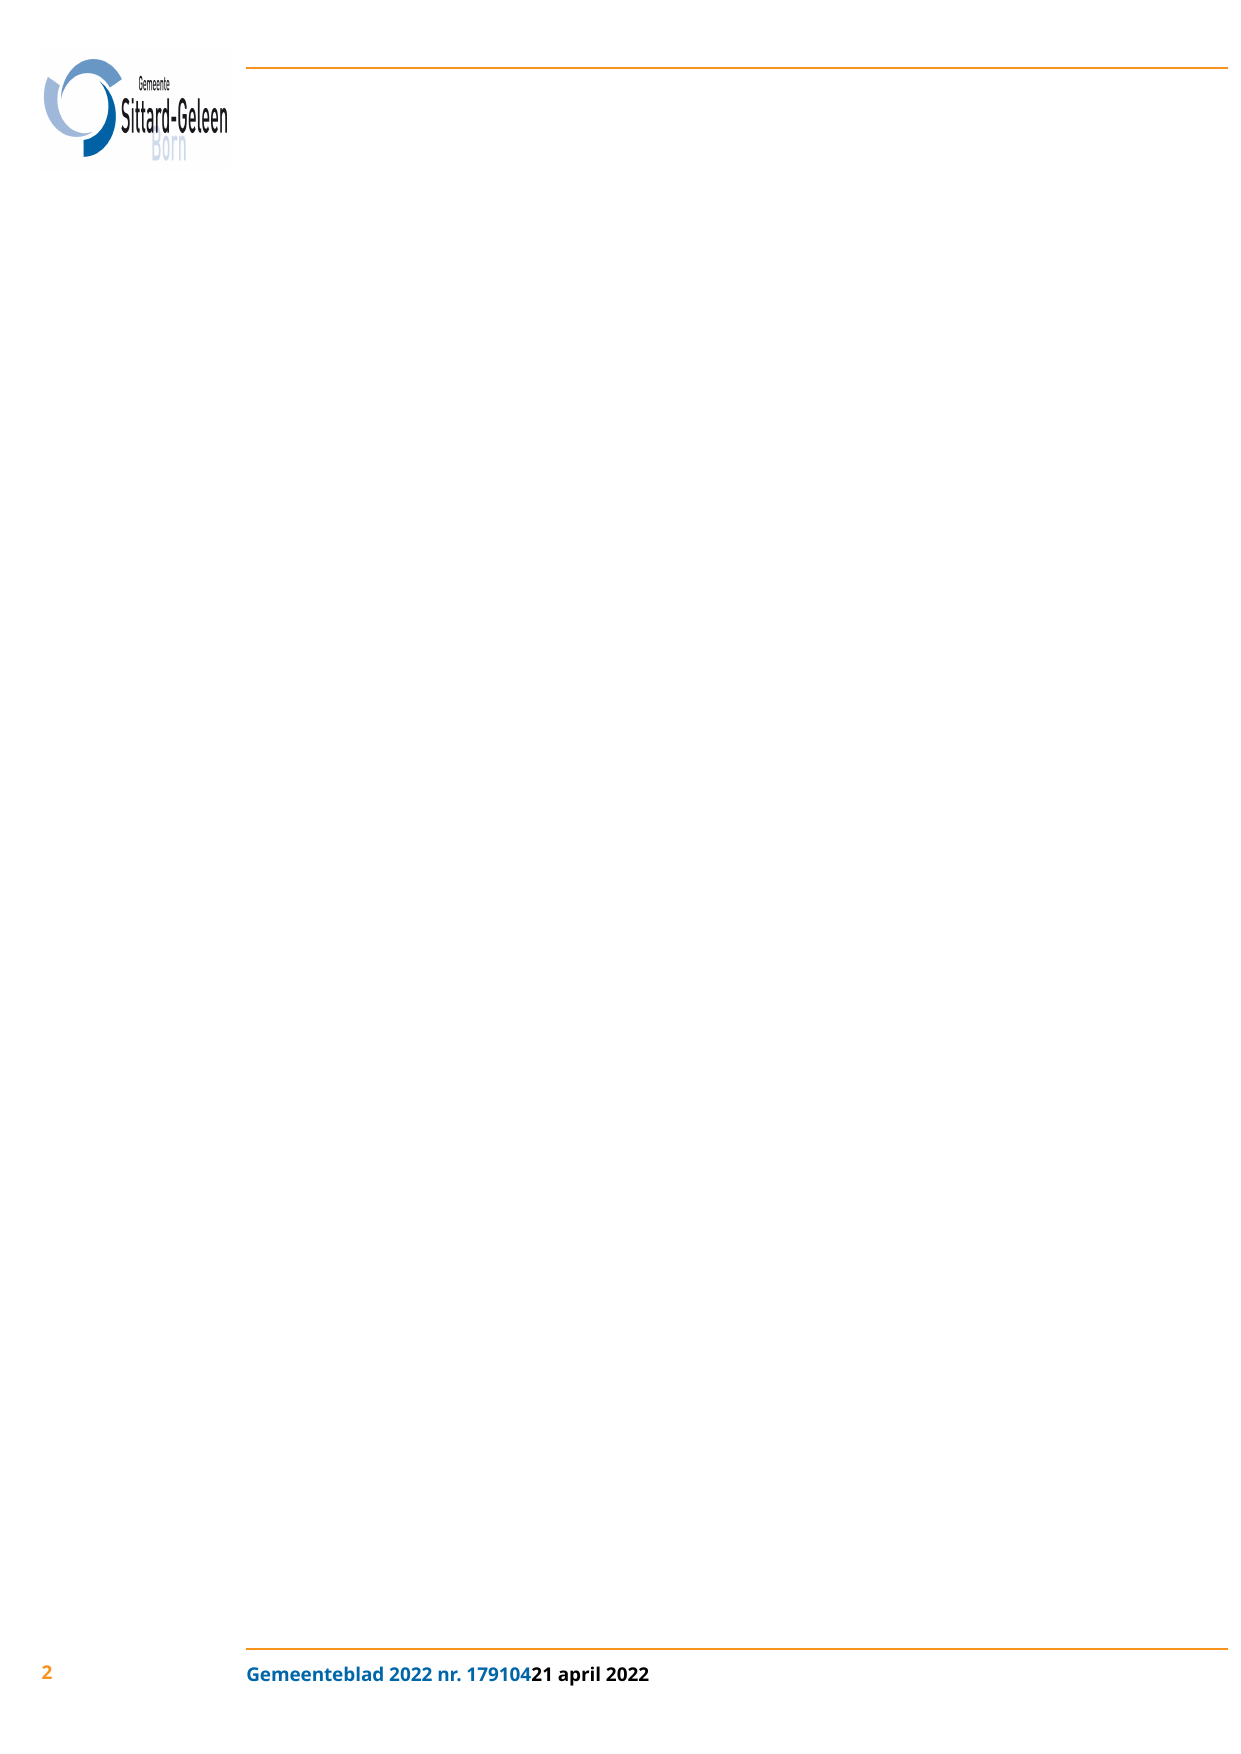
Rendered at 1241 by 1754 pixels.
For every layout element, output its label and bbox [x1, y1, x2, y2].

picture [41, 47, 231, 172]
